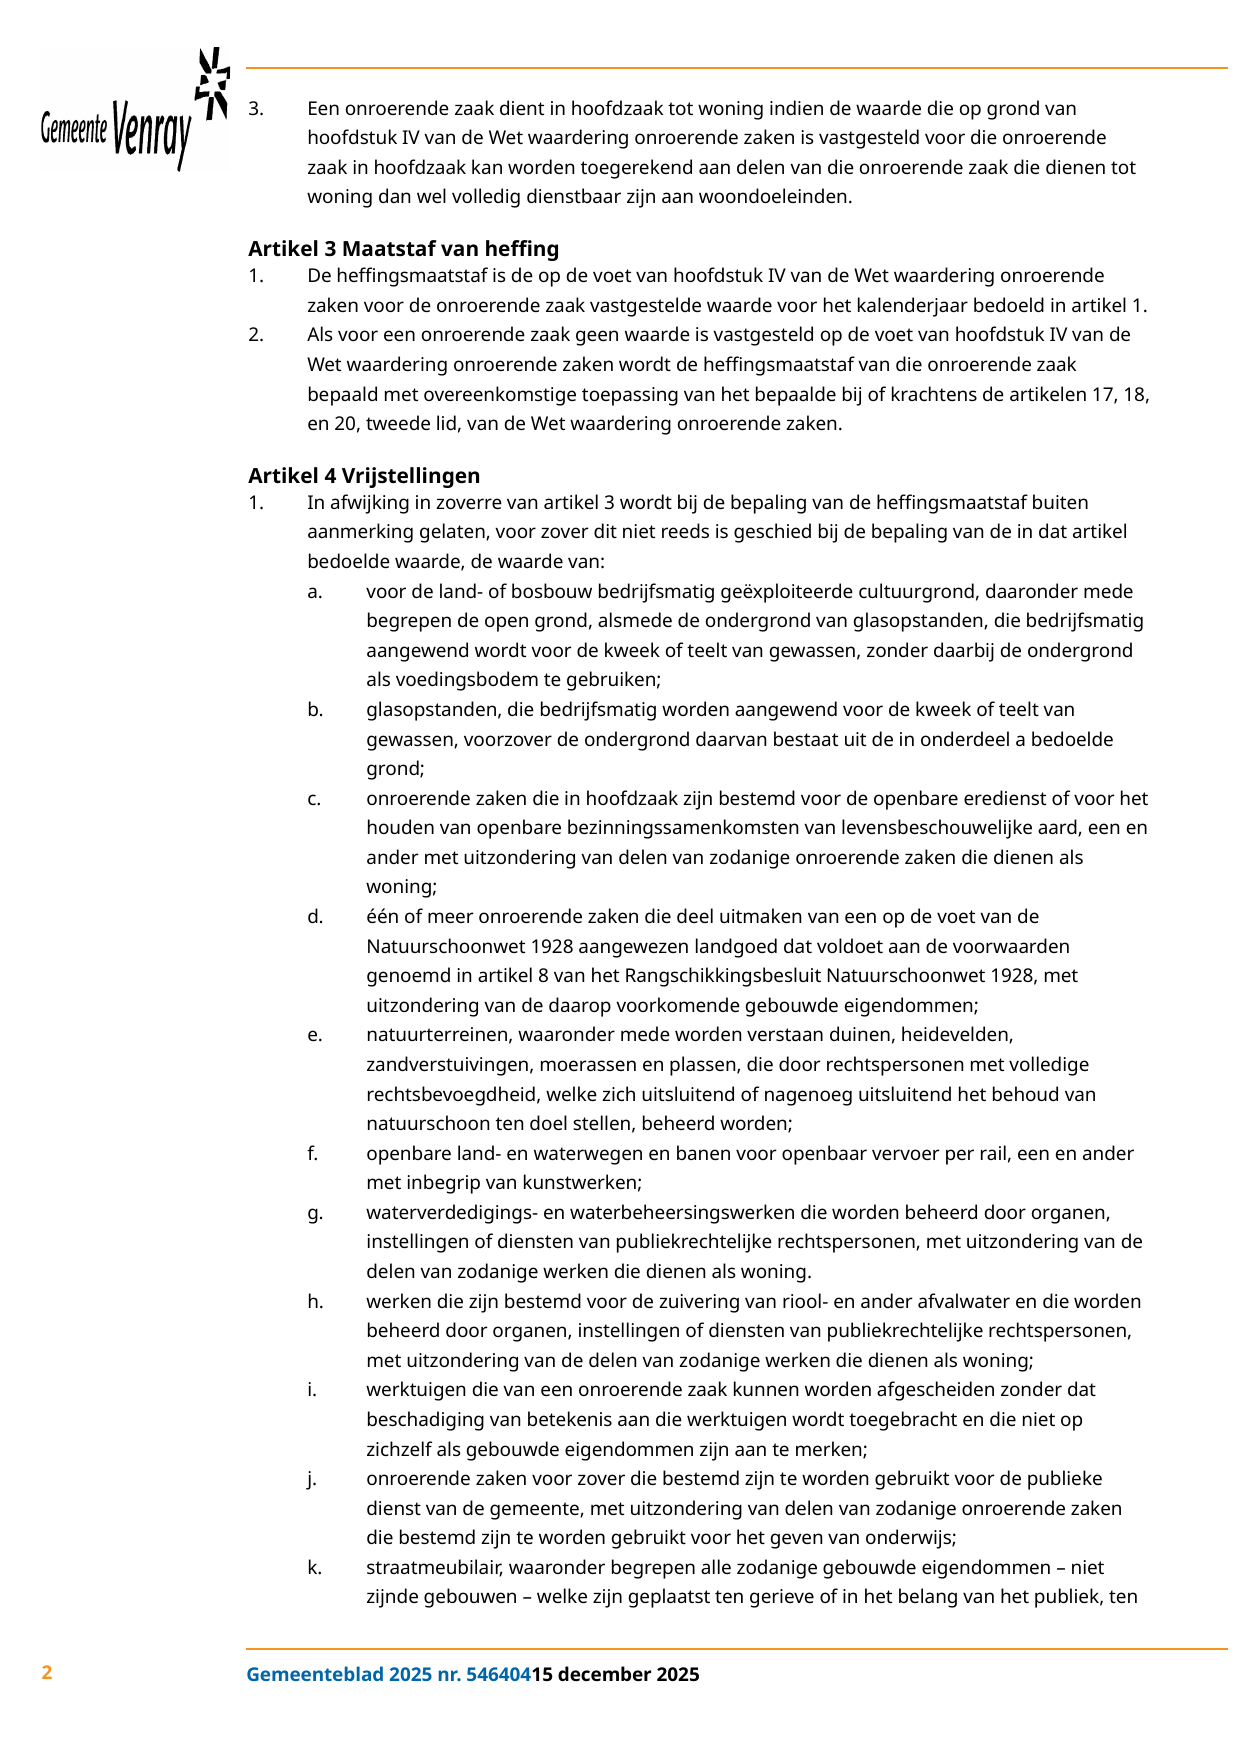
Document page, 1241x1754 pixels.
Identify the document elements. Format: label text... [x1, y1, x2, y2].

list Een onroerende zaak dient in hoofdzaak tot woning indien de waarde die op grond van hoofdstuk IV van de Wet waardering onroerende zaken is vastgesteld voor die onroerende zaak in hoofdzaak kan worden toegerekend aan delen van die onroerende zaak die dienen tot woning dan wel volledig dienstbaar zijn aan woondoeleinden. [248, 95, 1152, 209]
text Artikel 3 Maatstaf van heffing [248, 234, 1152, 262]
list werken die zijn bestemd voor de zuivering van riool- en ander afvalwater en die worden beheerd door organen, instellingen of diensten van publiekrechtelijke rechtspersonen, met uitzondering van de delen van zodanige werken die dienen als woning; [307, 1288, 1152, 1373]
list waterverdedigings- en waterbeheersingswerken die worden beheerd door organen, instellingen of diensten van publiekrechtelijke rechtspersonen, met uitzondering van de delen van zodanige werken die dienen als woning. [307, 1199, 1152, 1284]
list Als voor een onroerende zaak geen waarde is vastgesteld op de voet van hoofdstuk IV van de Wet waardering onroerende zaken wordt de heffingsmaatstaf van die onroerende zaak bepaald met overeenkomstige toepassing van het bepaalde bij of krachtens de artikelen 17, 18, en 20, tweede lid, van de Wet waardering onroerende zaken. [248, 322, 1152, 436]
list werktuigen die van een onroerende zaak kunnen worden afgescheiden zonder dat beschadiging van betekenis aan die werktuigen wordt toegebracht en die niet op zichzelf als gebouwde eigendommen zijn aan te merken; [307, 1377, 1152, 1462]
list openbare land- en waterwegen en banen voor openbaar vervoer per rail, een en ander met inbegrip van kunstwerken; [307, 1140, 1152, 1195]
list één of meer onroerende zaken die deel uitmaken van een op de voet van de Natuurschoonwet 1928 aangewezen landgoed dat voldoet aan de voorwaarden genoemd in artikel 8 van het Rangschikkingsbesluit Natuurschoonwet 1928, met uitzondering van de daarop voorkomende gebouwde eigendommen; [307, 903, 1152, 1018]
list natuurterreinen, waaronder mede worden verstaan duinen, heidevelden, zandverstuivingen, moerassen en plassen, die door rechtspersonen met volledige rechtsbevoegdheid, welke zich uitsluitend of nagenoeg uitsluitend het behoud van natuurschoon ten doel stellen, beheerd worden; [307, 1022, 1152, 1136]
list straatmeubilair, waaronder begrepen alle zodanige gebouwde eigendommen – niet zijnde gebouwen – welke zijn geplaatst ten gerieve of in het belang van het publiek, ten [307, 1554, 1152, 1609]
list glasopstanden, die bedrijfsmatig worden aangewend voor de kweek of teelt van gewassen, voorzover de ondergrond daarvan bestaat uit de in onderdeel a bedoelde grond; [307, 696, 1152, 781]
list onroerende zaken voor zover die bestemd zijn te worden gebruikt voor de publieke dienst van de gemeente, met uitzondering van delen van zodanige onroerende zaken die bestemd zijn te worden gebruikt voor het geven van onderwijs; [307, 1465, 1152, 1550]
list onroerende zaken die in hoofdzaak zijn bestemd voor de openbare eredienst of voor het houden van openbare bezinningssamenkomsten van levensbeschouwelijke aard, een en ander met uitzondering van delen van zodanige onroerende zaken die dienen als woning; [307, 785, 1152, 899]
text Artikel 4 Vrijstellingen [248, 461, 1152, 489]
list De heffingsmaatstaf is de op de voet van hoofdstuk IV van de Wet waardering onroerende zaken voor de onroerende zaak vastgestelde waarde voor het kalenderjaar bedoeld in artikel 1. [248, 262, 1152, 318]
picture [41, 47, 231, 172]
list In afwijking in zoverre van artikel 3 wordt bij de bepaling van de heffingsmaatstaf buiten aanmerking gelaten, voor zover dit niet reeds is geschied bij de bepaling van de in dat artikel bedoelde waarde, de waarde van: [248, 489, 1152, 574]
list voor de land- of bosbouw bedrijfsmatig geëxploiteerde cultuurgrond, daaronder mede begrepen de open grond, alsmede de ondergrond van glasopstanden, die bedrijfsmatig aangewend wordt voor de kweek of teelt van gewassen, zonder daarbij de ondergrond als voedingsbodem te gebruiken; [307, 578, 1152, 692]
